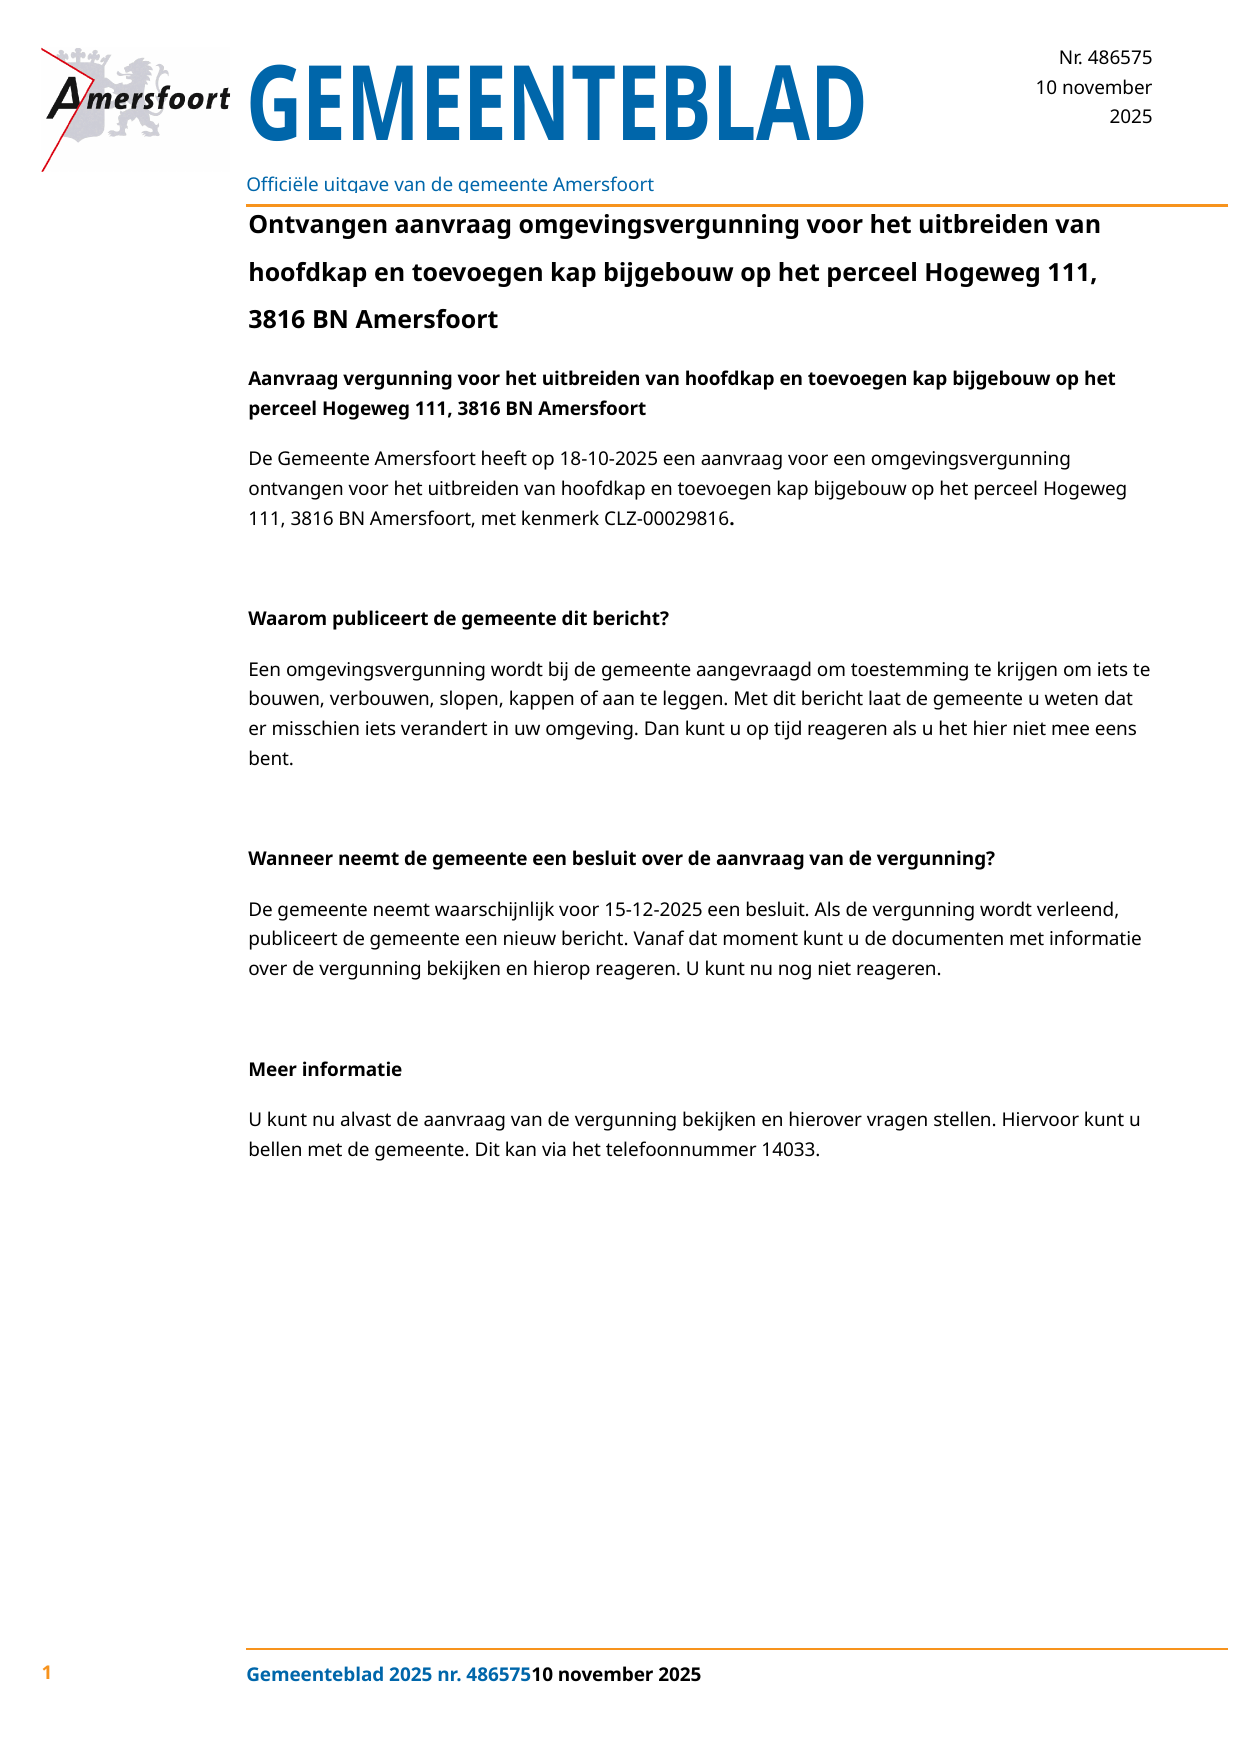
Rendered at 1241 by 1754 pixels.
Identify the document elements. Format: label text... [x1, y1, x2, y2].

text Waarom publiceert de gemeente dit bericht? [248, 606, 1152, 631]
text Wanneer neemt de gemeente een besluit over de aanvraag van de vergunning? [248, 846, 1152, 871]
text Ontvangen aanvraag omgevingsvergunning voor het uitbreiden van hoofdkap en toevoegen kap bijgebouw op het perceel Hogeweg 111, 3816 BN Amersfoort [248, 207, 1152, 336]
text Meer informatie [248, 1056, 1152, 1082]
text De gemeente neemt waarschijnlijk voor 15-12-2025 een besluit. Als de vergunning wordt verleend, publiceert de gemeente een nieuw bericht. Vanaf dat moment kunt u de documenten met informatie over de vergunning bekijken en hierop reageren. U kunt nu nog niet reageren. [248, 896, 1152, 981]
text Een omgevingsvergunning wordt bij de gemeente aangevraagd om toestemming te krijgen om iets te bouwen, verbouwen, slopen, kappen of aan te leggen. Met dit bericht laat de gemeente u weten dat er misschien iets verandert in uw omgeving. Dan kunt u op tijd reageren als u het hier niet mee eens bent. [248, 656, 1152, 770]
text De Gemeente Amersfoort heeft op 18-10-2025 een aanvraag voor een omgevingsvergunning ontvangen voor het uitbreiden van hoofdkap en toevoegen kap bijgebouw op het perceel Hogeweg 111, 3816 BN Amersfoort, met kenmerk CLZ-00029816. [248, 446, 1152, 530]
text Aanvraag vergunning voor het uitbreiden van hoofdkap en toevoegen kap bijgebouw op het perceel Hogeweg 111, 3816 BN Amersfoort [248, 366, 1152, 421]
text U kunt nu alvast de aanvraag van de vergunning bekijken en hierover vragen stellen. Hiervoor kunt u bellen met de gemeente. Dit kan via het telefoonnummer 14033. [248, 1106, 1152, 1162]
picture [41, 47, 231, 172]
